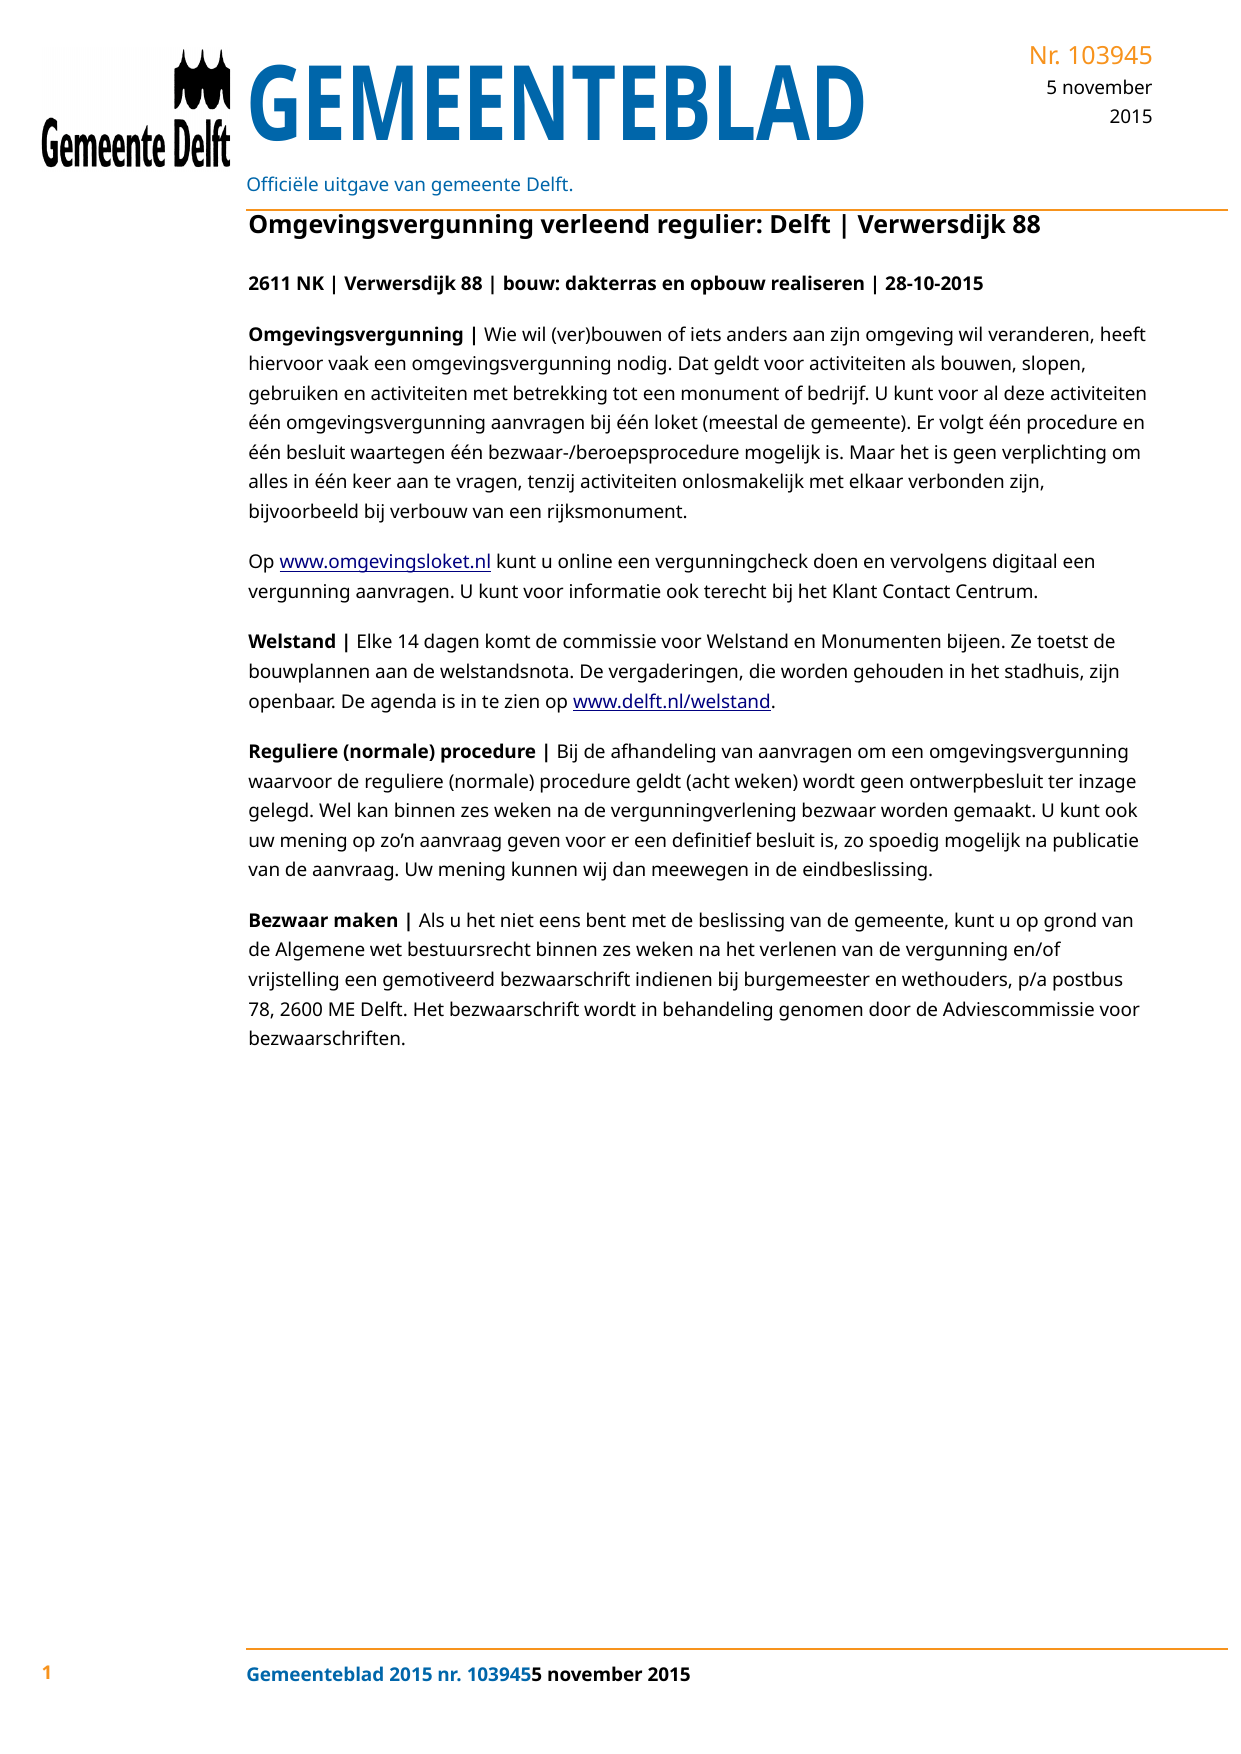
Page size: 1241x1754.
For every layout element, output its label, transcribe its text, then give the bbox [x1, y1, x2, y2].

text Bezwaar maken | Als u het niet eens bent met de beslissing van de gemeente, kunt u op grond van de Algemene wet bestuursrecht binnen zes weken na het verlenen van de vergunning en/of vrijstelling een gemotiveerd bezwaarschrift indienen bij burgemeester en wethouders, p/a postbus 78, 2600 ME Delft. Het bezwaarschrift wordt in behandeling genomen door de Adviescommissie voor bezwaarschriften. [248, 907, 1152, 1051]
text Welstand | Elke 14 dagen komt de commissie voor Welstand en Monumenten bijeen. Ze toetst de bouwplannen aan de welstandsnota. De vergaderingen, die worden gehouden in het stadhuis, zijn openbaar. De agenda is in te zien op www.delft.nl/welstand. [248, 629, 1152, 713]
text Op www.omgevingsloket.nl kunt u online een vergunningcheck doen en vervolgens digitaal een vergunning aanvragen. U kunt voor informatie ook terecht bij het Klant Contact Centrum. [248, 549, 1152, 604]
text 2611 NK | Verwersdijk 88 | bouw: dakterras en opbouw realiseren | 28-10-2015 [248, 270, 1152, 296]
text Reguliere (normale) procedure | Bij de afhandeling van aanvragen om een omgevingsvergunning waarvoor de reguliere (normale) procedure geldt (acht weken) wordt geen ontwerpbesluit ter inzage gelegd. Wel kan binnen zes weken na de vergunningverlening bezwaar worden gemaakt. U kunt ook uw mening op zo’n aanvraag geven voor er een definitief besluit is, zo spoedig mogelijk na publicatie van de aanvraag. Uw mening kunnen wij dan meewegen in de eindbeslissing. [248, 738, 1152, 882]
text Omgevingsvergunning verleend regulier: Delft | Verwersdijk 88 [248, 211, 1152, 241]
text Omgevingsvergunning | Wie wil (ver)bouwen of iets anders aan zijn omgeving wil veranderen, heeft hiervoor vaak een omgevingsvergunning nodig. Dat geldt voor activiteiten als bouwen, slopen, gebruiken en activiteiten met betrekking tot een monument of bedrijf. U kunt voor al deze activiteiten één omgevingsvergunning aanvragen bij één loket (meestal de gemeente). Er volgt één procedure en één besluit waartegen één bezwaar-/beroepsprocedure mogelijk is. Maar het is geen verplichting om alles in één keer aan te vragen, tenzij activiteiten onlosmakelijk met elkaar verbonden zijn, bijvoorbeeld bij verbouw van een rijksmonument. [248, 321, 1152, 524]
picture [41, 47, 231, 172]
